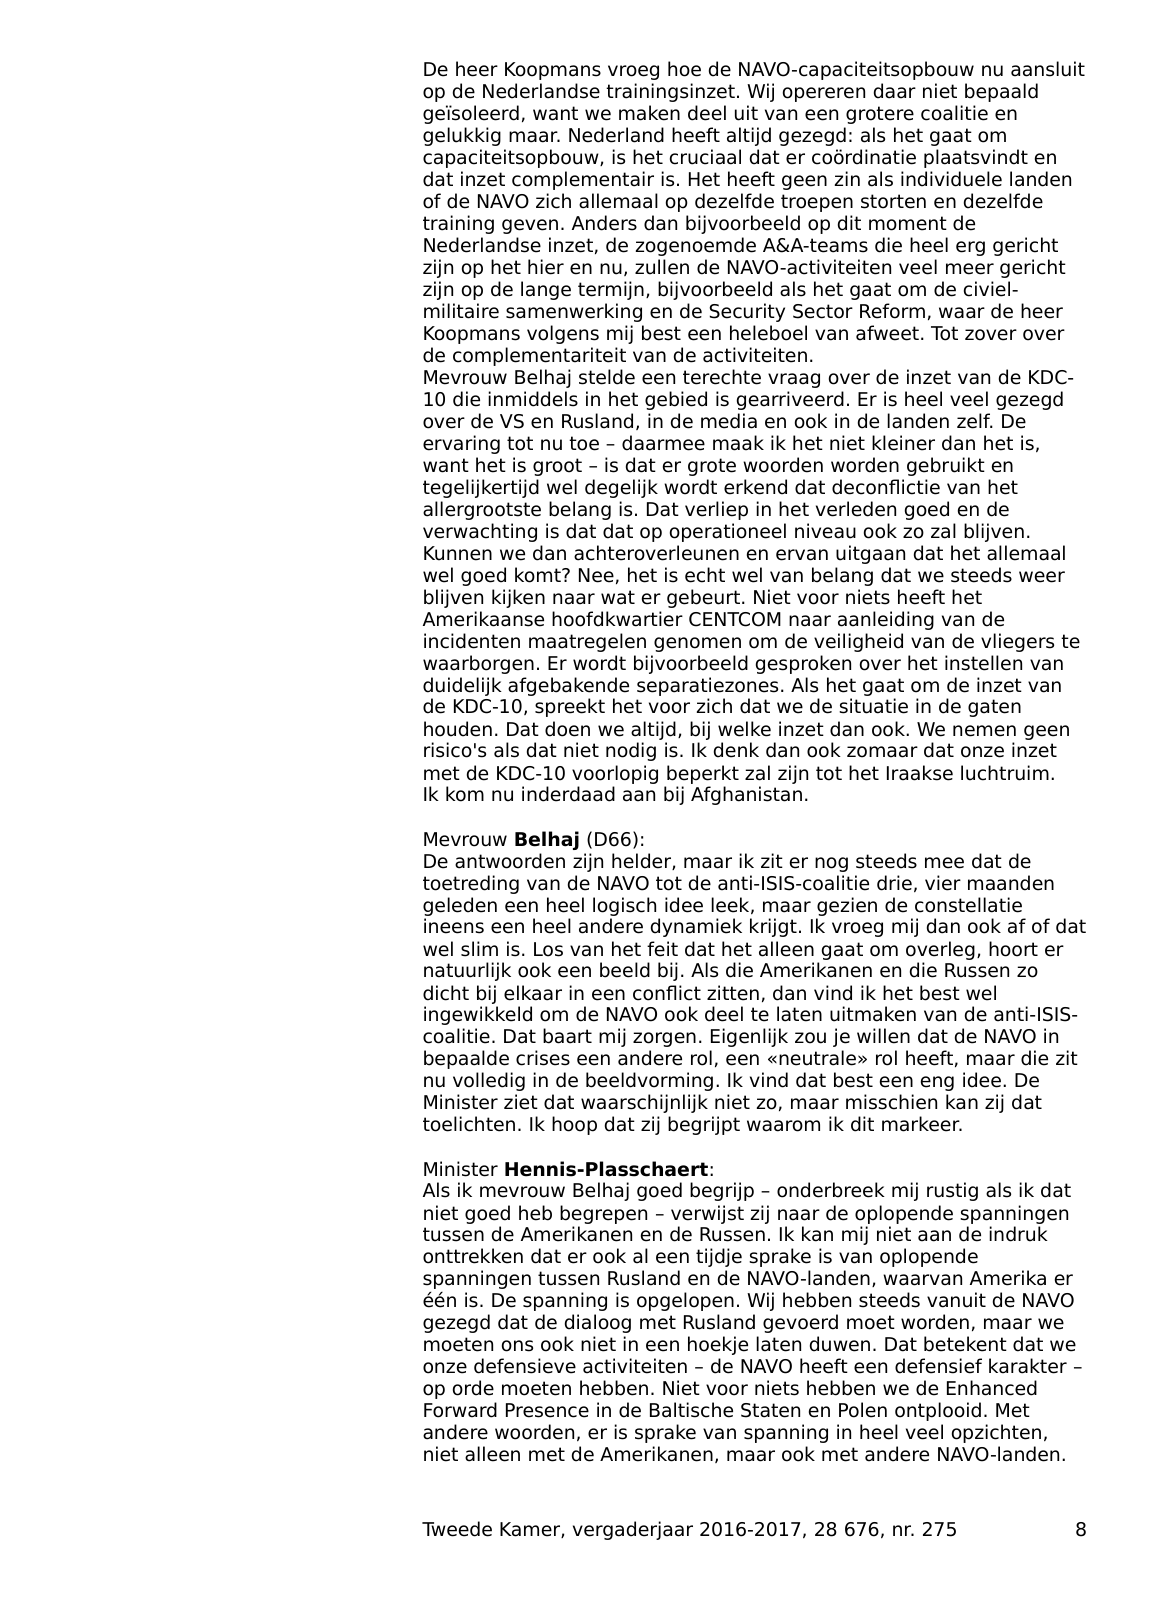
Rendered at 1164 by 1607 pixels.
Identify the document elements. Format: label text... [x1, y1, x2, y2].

text Mevrouw Belhaj stelde een terechte vraag over de inzet van de KDC-10 die inmiddels in het gebied is gearriveerd. Er is heel veel gezegd over de VS en Rusland, in de media en ook in de landen zelf. De ervaring tot nu toe – daarmee maak ik het niet kleiner dan het is, want het is groot – is dat er grote woorden worden gebruikt en tegelijkertijd wel degelijk wordt erkend dat deconflictie van het allergrootste belang is. Dat verliep in het verleden goed en de verwachting is dat dat op operationeel niveau ook zo zal blijven. Kunnen we dan achteroverleunen en ervan uitgaan dat het allemaal wel goed komt? Nee, het is echt wel van belang dat we steeds weer blijven kijken naar wat er gebeurt. Niet voor niets heeft het Amerikaanse hoofdkwartier CENTCOM naar aanleiding van de incidenten maatregelen genomen om de veiligheid van de vliegers te waarborgen. Er wordt bijvoorbeeld gesproken over het instellen van duidelijk afgebakende separatiezones. Als het gaat om de inzet van de KDC-10, spreekt het voor zich dat we de situatie in de gaten houden. Dat doen we altijd, bij welke inzet dan ook. We nemen geen risico's als dat niet nodig is. Ik denk dan ook zomaar dat onze inzet met de KDC-10 voorlopig beperkt zal zijn tot het Iraakse luchtruim. [422, 367, 1087, 784]
text De antwoorden zijn helder, maar ik zit er nog steeds mee dat de toetreding van de NAVO tot de anti-ISIS-coalitie drie, vier maanden geleden een heel logisch idee leek, maar gezien de constellatie ineens een heel andere dynamiek krijgt. Ik vroeg mij dan ook af of dat wel slim is. Los van het feit dat het alleen gaat om overleg, hoort er natuurlijk ook een beeld bij. Als die Amerikanen en die Russen zo dicht bij elkaar in een conflict zitten, dan vind ik het best wel ingewikkeld om de NAVO ook deel te laten uitmaken van de anti-ISIS-coalitie. Dat baart mij zorgen. Eigenlijk zou je willen dat de NAVO in bepaalde crises een andere rol, een «neutrale» rol heeft, maar die zit nu volledig in de beeldvorming. Ik vind dat best een eng idee. De Minister ziet dat waarschijnlijk niet zo, maar misschien kan zij dat toelichten. Ik hoop dat zij begrijpt waarom ik dit markeer. [422, 851, 1087, 1136]
text Ik kom nu inderdaad aan bij Afghanistan. [422, 784, 1087, 806]
text Minister Hennis-Plasschaert: [422, 1158, 1087, 1180]
text Als ik mevrouw Belhaj goed begrijp – onderbreek mij rustig als ik dat niet goed heb begrepen – verwijst zij naar de oplopende spanningen tussen de Amerikanen en de Russen. Ik kan mij niet aan de indruk onttrekken dat er ook al een tijdje sprake is van oplopende spanningen tussen Rusland en de NAVO-landen, waarvan Amerika er één is. De spanning is opgelopen. Wij hebben steeds vanuit de NAVO gezegd dat de dialoog met Rusland gevoerd moet worden, maar we moeten ons ook niet in een hoekje laten duwen. Dat betekent dat we onze defensieve activiteiten – de NAVO heeft een defensief karakter – op orde moeten hebben. Niet voor niets hebben we de Enhanced Forward Presence in de Baltische Staten en Polen ontplooid. Met andere woorden, er is sprake van spanning in heel veel opzichten, niet alleen met de Amerikanen, maar ook met andere NAVO-landen. [422, 1180, 1087, 1466]
text Mevrouw Belhaj (D66): [422, 828, 1087, 851]
text De heer Koopmans vroeg hoe de NAVO-capaciteitsopbouw nu aansluit op de Nederlandse trainingsinzet. Wij opereren daar niet bepaald geïsoleerd, want we maken deel uit van een grotere coalitie en gelukkig maar. Nederland heeft altijd gezegd: als het gaat om capaciteitsopbouw, is het cruciaal dat er coördinatie plaatsvindt en dat inzet complementair is. Het heeft geen zin als individuele landen of de NAVO zich allemaal op dezelfde troepen storten en dezelfde training geven. Anders dan bijvoorbeeld op dit moment de Nederlandse inzet, de zogenoemde A&A-teams die heel erg gericht zijn op het hier en nu, zullen de NAVO-activiteiten veel meer gericht zijn op de lange termijn, bijvoorbeeld als het gaat om de civiel-militaire samenwerking en de Security Sector Reform, waar de heer Koopmans volgens mij best een heleboel van afweet. Tot zover over de complementariteit van de activiteiten. [422, 59, 1087, 367]
